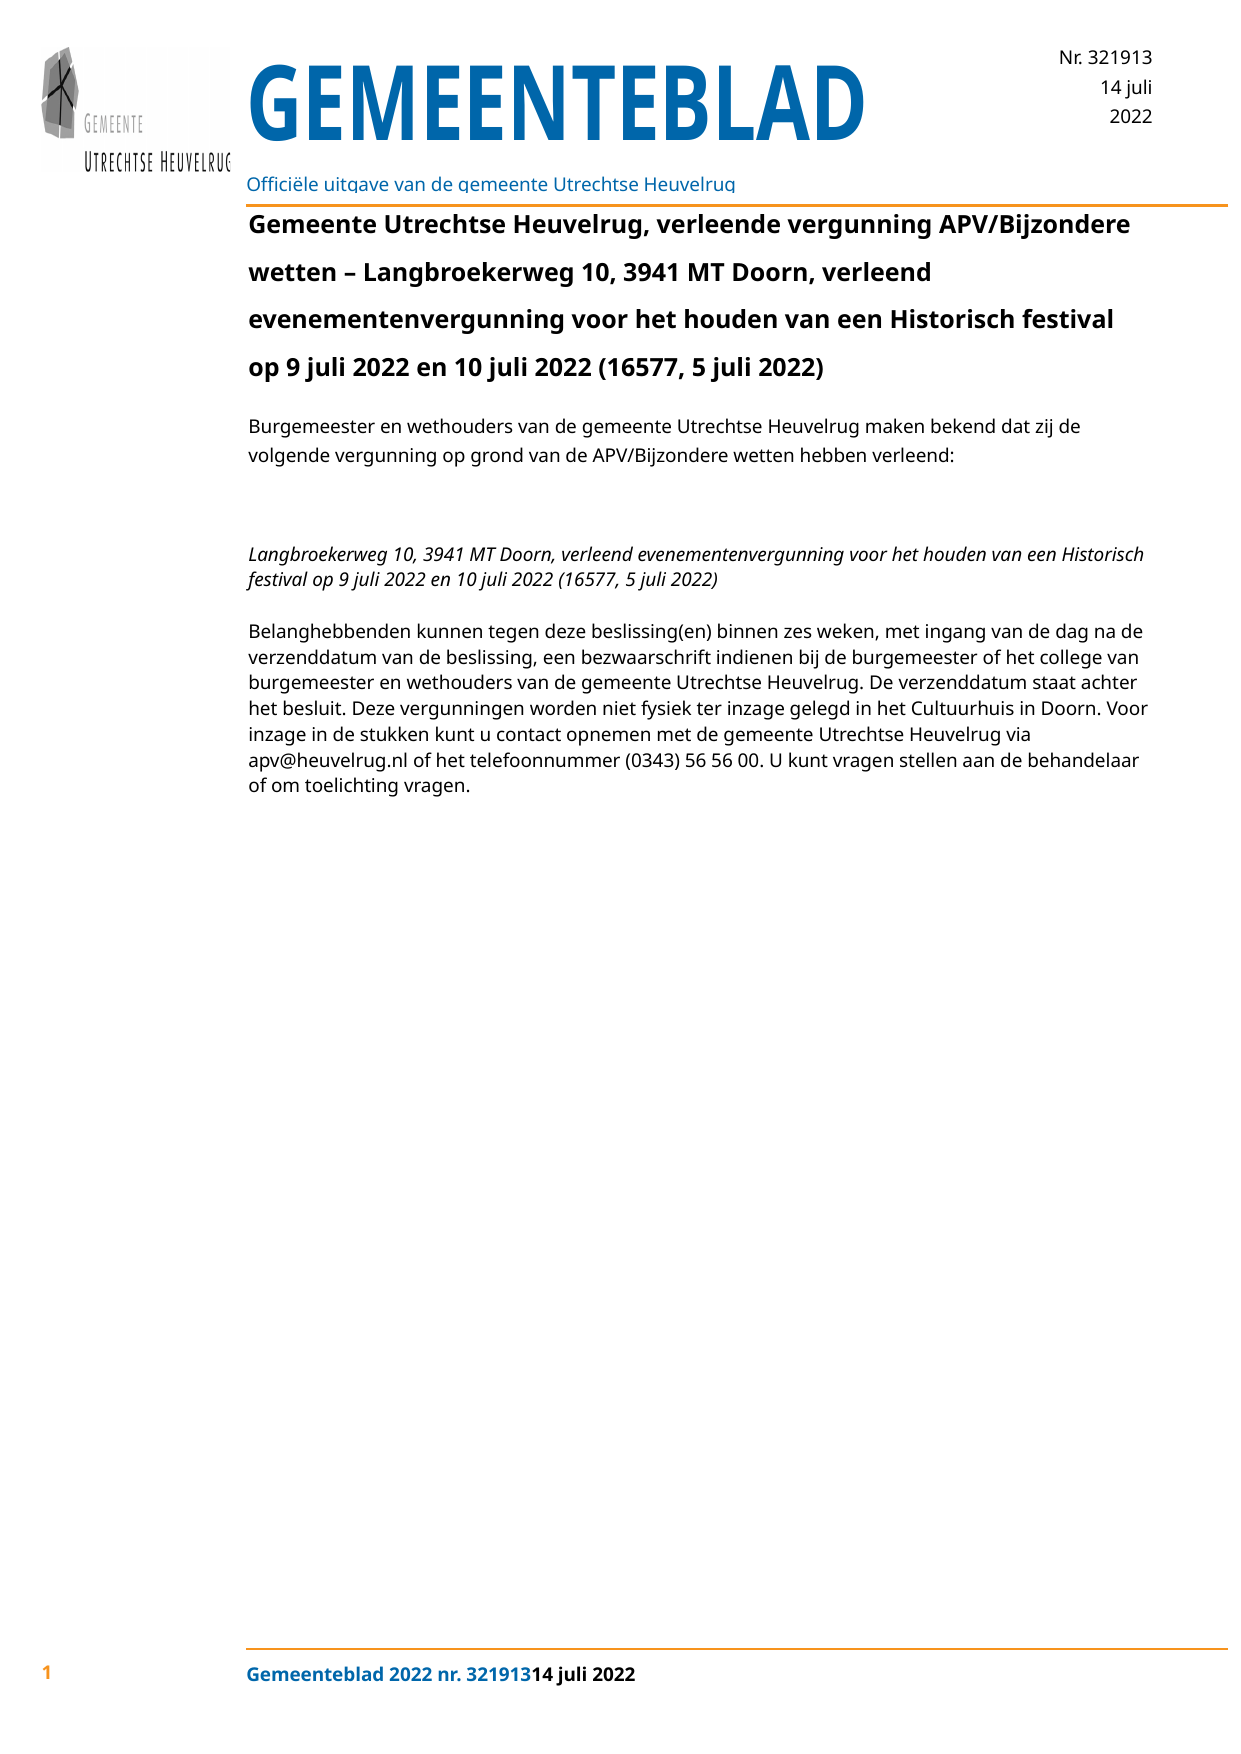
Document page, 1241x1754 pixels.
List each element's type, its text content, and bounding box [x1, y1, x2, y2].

text Burgemeester en wethouders van de gemeente Utrechtse Heuvelrug maken bekend dat zij de volgende vergunning op grond van de APV/Bijzondere wetten hebben verleend: [248, 413, 1152, 468]
text Belanghebbenden kunnen tegen deze beslissing(en) binnen zes weken, met ingang van de dag na de verzenddatum van de beslissing, een bezwaarschrift indienen bij de burgemeester of het college van burgemeester en wethouders van de gemeente Utrechtse Heuvelrug. De verzenddatum staat achter het besluit. Deze vergunningen worden niet fysiek ter inzage gelegd in het Cultuurhuis in Doorn. Voor inzage in de stukken kunt u contact opnemen met de gemeente Utrechtse Heuvelrug via apv@heuvelrug.nl of het telefoonnummer (0343) 56 56 00. U kunt vragen stellen aan de behandelaar of om toelichting vragen. [248, 618, 1152, 798]
text Langbroekerweg 10, 3941 MT Doorn, verleend evenementenvergunning voor het houden van een Historisch festival op 9 juli 2022 en 10 juli 2022 (16577, 5 juli 2022) [248, 541, 1152, 592]
text Gemeente Utrechtse Heuvelrug, verleende vergunning APV/Bijzondere wetten – Langbroekerweg 10, 3941 MT Doorn, verleend evenementenvergunning voor het houden van een Historisch festival op 9 juli 2022 en 10 juli 2022 (16577, 5 juli 2022) [248, 207, 1152, 384]
picture [41, 47, 231, 172]
